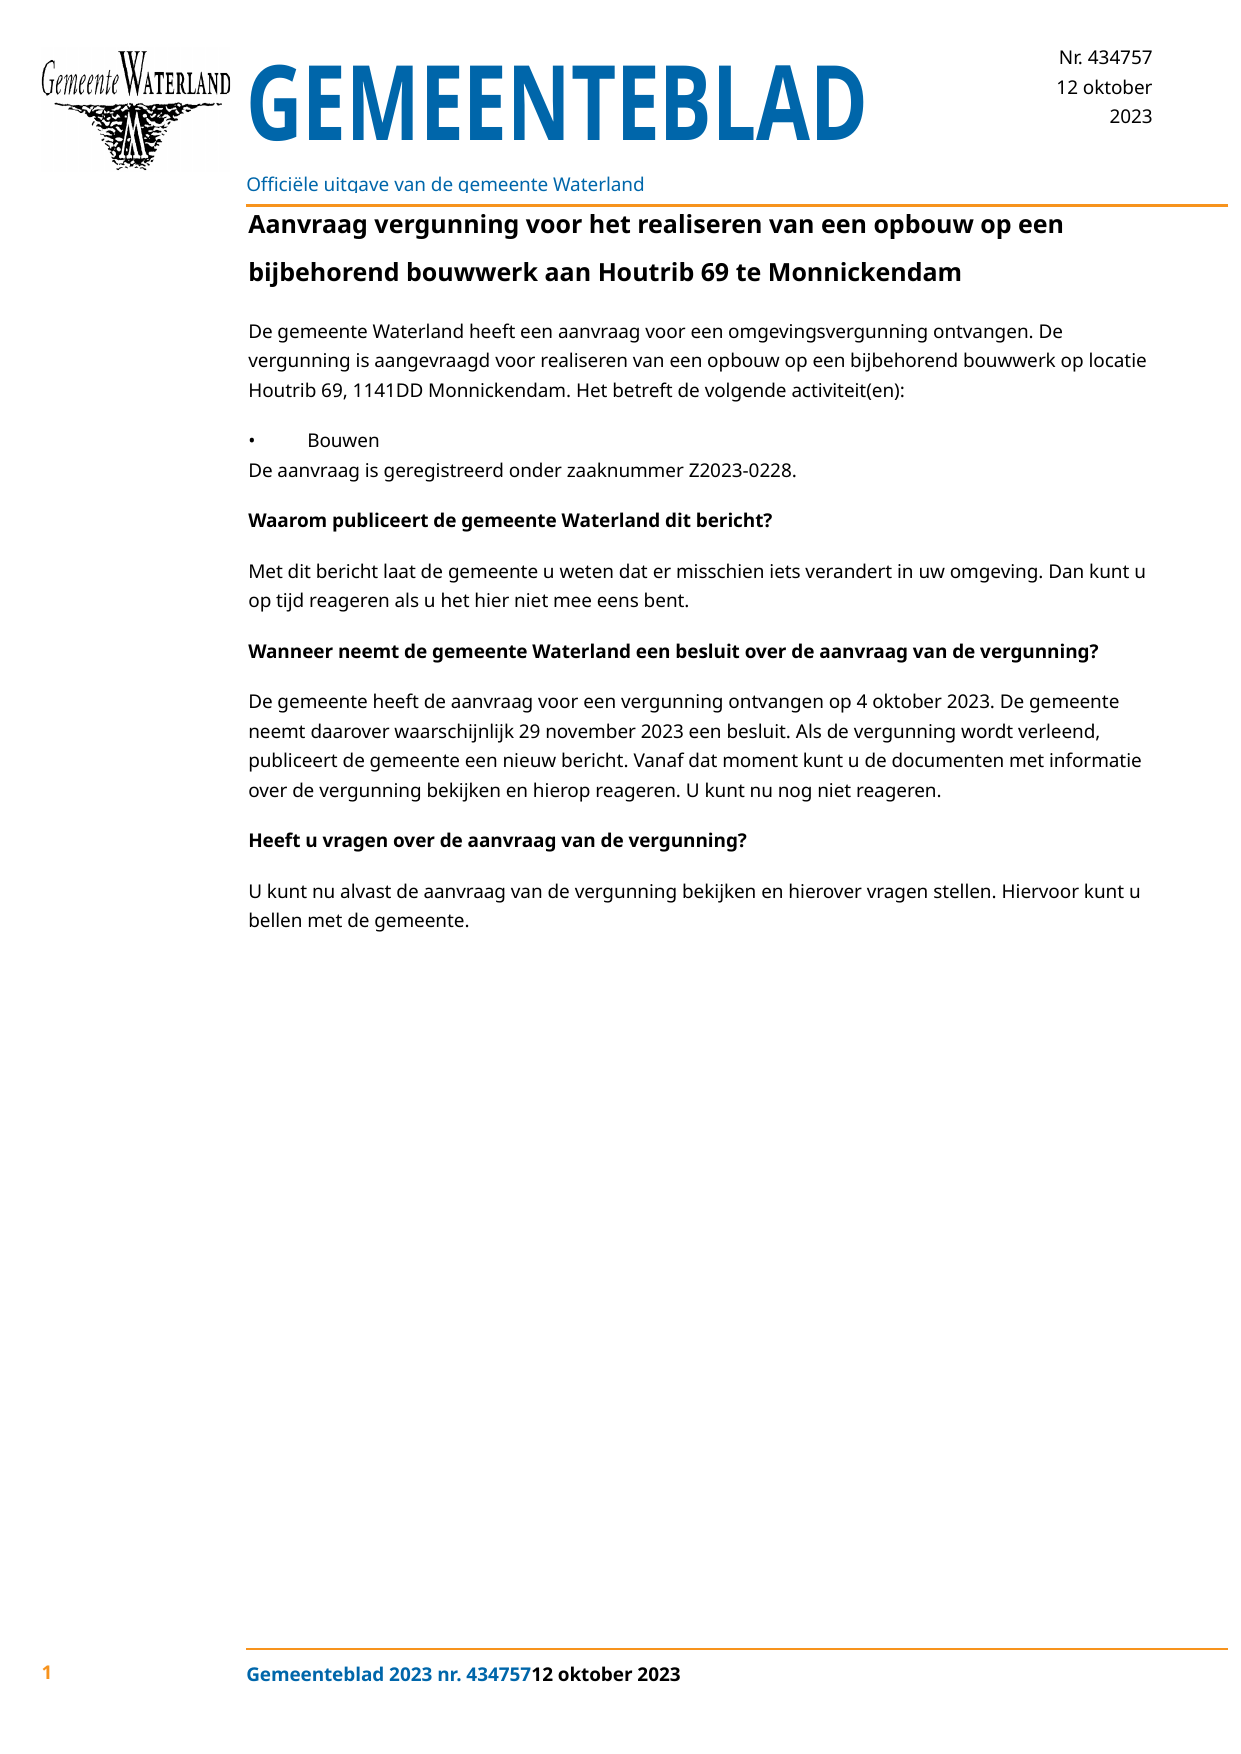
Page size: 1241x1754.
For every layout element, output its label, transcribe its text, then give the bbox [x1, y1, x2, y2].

text Aanvraag vergunning voor het realiseren van een opbouw op een bijbehorend bouwwerk aan Houtrib 69 te Monnickendam [248, 207, 1152, 288]
text De aanvraag is geregistreerd onder zaaknummer Z2023-0228. [248, 457, 1152, 483]
list Bouwen [248, 427, 1152, 453]
text Waarom publiceert de gemeente Waterland dit bericht? [248, 507, 1152, 533]
text Met dit bericht laat de gemeente u weten dat er misschien iets verandert in uw omgeving. Dan kunt u op tijd reageren als u het hier niet mee eens bent. [248, 558, 1152, 613]
picture [41, 47, 231, 172]
text De gemeente Waterland heeft een aanvraag voor een omgevingsvergunning ontvangen. De vergunning is aangevraagd voor realiseren van een opbouw op een bijbehorend bouwwerk op locatie Houtrib 69, 1141DD Monnickendam. Het betreft de volgende activiteit(en): [248, 318, 1152, 403]
text Wanneer neemt de gemeente Waterland een besluit over de aanvraag van de vergunning? [248, 638, 1152, 664]
text Heeft u vragen over de aanvraag van de vergunning? [248, 827, 1152, 853]
text U kunt nu alvast de aanvraag van de vergunning bekijken en hierover vragen stellen. Hiervoor kunt u bellen met de gemeente. [248, 878, 1152, 933]
text De gemeente heeft de aanvraag voor een vergunning ontvangen op 4 oktober 2023. De gemeente neemt daarover waarschijnlijk 29 november 2023 een besluit. Als de vergunning wordt verleend, publiceert de gemeente een nieuw bericht. Vanaf dat moment kunt u de documenten met informatie over de vergunning bekijken en hierop reageren. U kunt nu nog niet reageren. [248, 688, 1152, 803]
